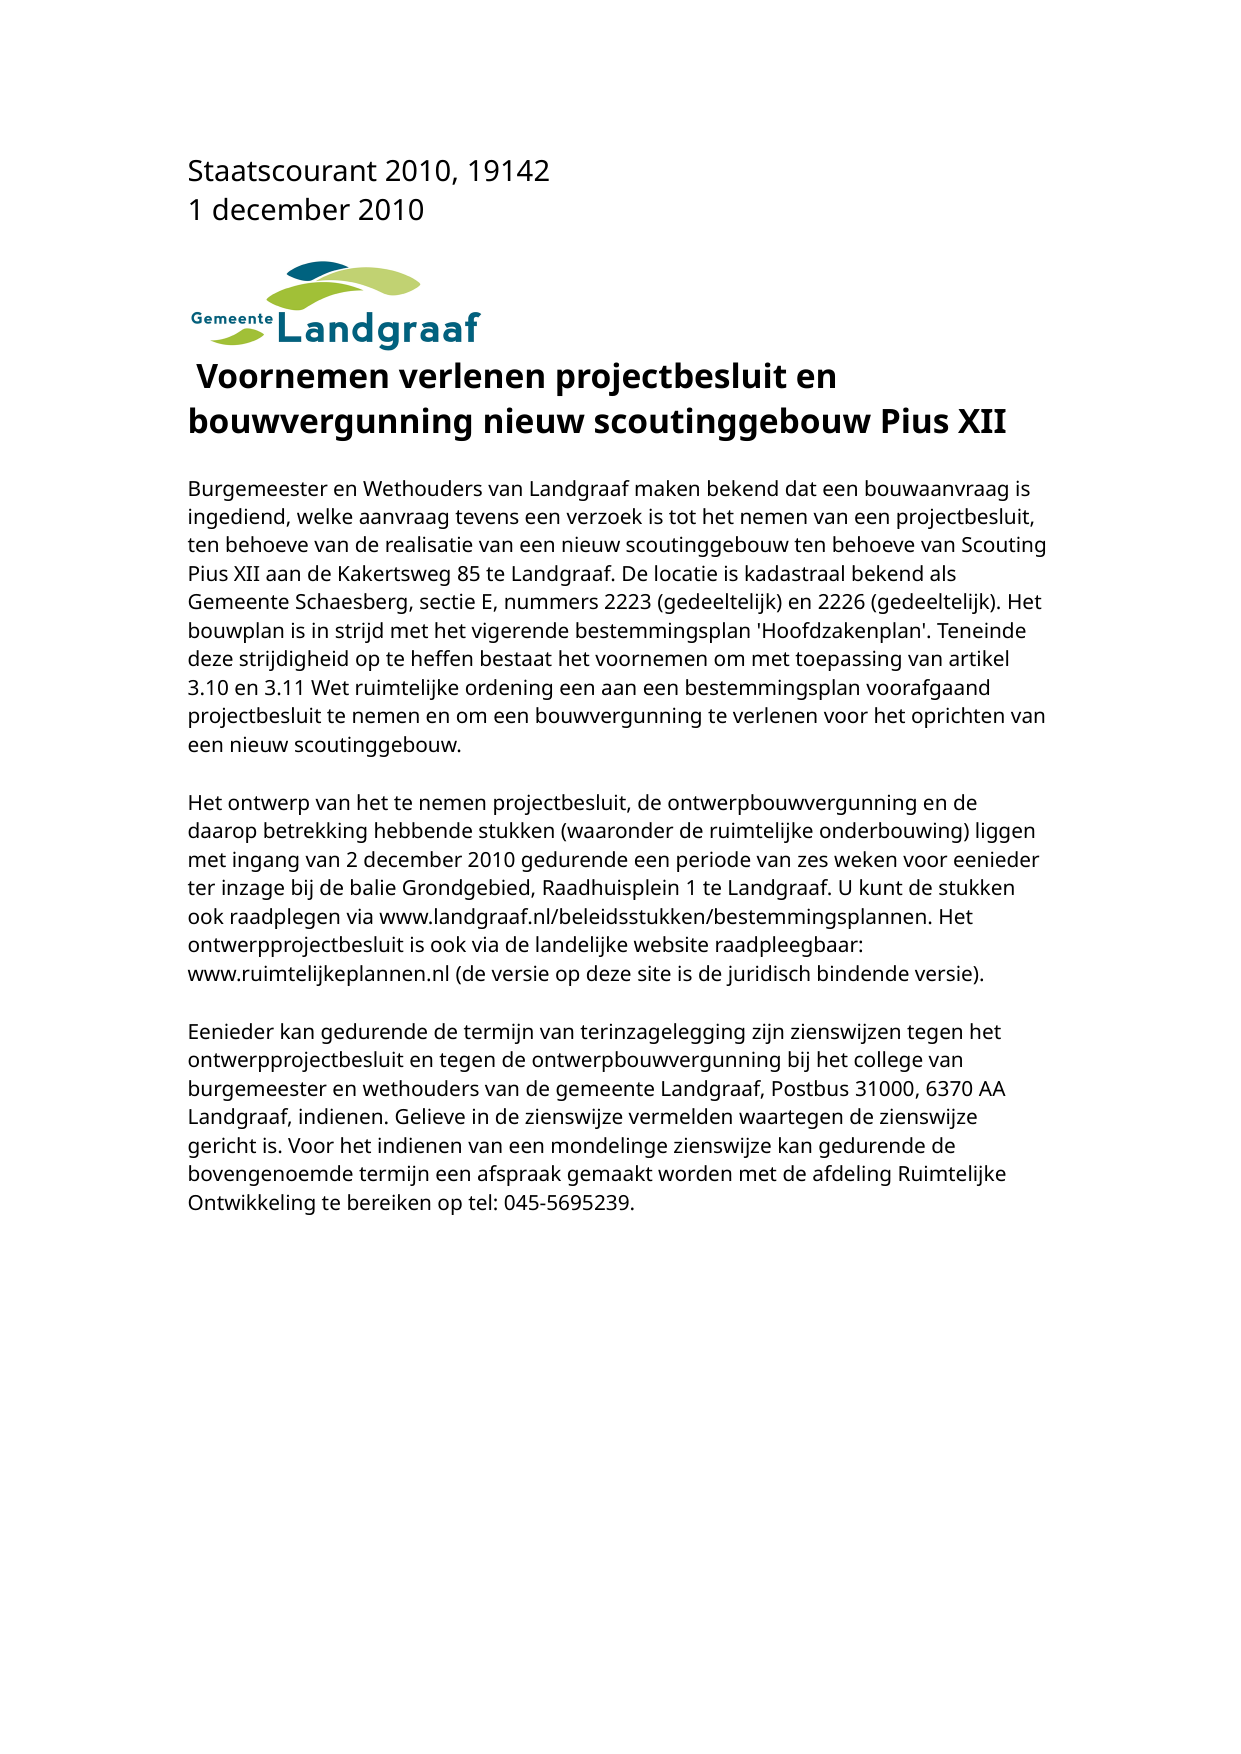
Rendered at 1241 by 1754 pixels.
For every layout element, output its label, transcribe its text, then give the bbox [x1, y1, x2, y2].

subtitle Voornemen verlenen projectbesluit en bouwvergunning nieuw scoutinggebouw Pius XII [187, 271, 1053, 444]
text Burgemeester en Wethouders van Landgraaf maken bekend dat een bouwaanvraag is ingediend, welke aanvraag tevens een verzoek is tot het nemen van een projectbesluit, ten behoeve van de realisatie van een nieuw scoutinggebouw ten behoeve van Scouting Pius XII aan de Kakertsweg 85 te Landgraaf. De locatie is kadastraal bekend als Gemeente Schaesberg, sectie E, nummers 2223 (gedeeltelijk) en 2226 (gedeeltelijk). Het bouwplan is in strijd met het vigerende bestemmingsplan 'Hoofdzakenplan'. Teneinde deze strijdigheid op te heffen bestaat het voornemen om met toepassing van artikel 3.10 en 3.11 Wet ruimtelijke ordening een aan een bestemmingsplan voorafgaand projectbesluit te nemen en om een bouwvergunning te verlenen voor het oprichten van een nieuw scoutinggebouw. [187, 474, 1053, 758]
text Staatscourant 2010, 19142 [187, 150, 1053, 190]
text Het ontwerp van het te nemen projectbesluit, de ontwerpbouwvergunning en de daarop betrekking hebbende stukken (waaronder de ruimtelijke onderbouwing) liggen met ingang van 2 december 2010 gedurende een periode van zes weken voor eenieder ter inzage bij de balie Grondgebied, Raadhuisplein 1 te Landgraaf. U kunt de stukken ook raadplegen via www.landgraaf.nl/beleidsstukken/bestemmingsplannen. Het ontwerpprojectbesluit is ook via de landelijke website raadpleegbaar: www.ruimtelijkeplannen.nl (de versie op deze site is de juridisch bindende versie). [187, 788, 1053, 987]
picture [187, 258, 484, 353]
text 1 december 2010 [187, 190, 1053, 229]
text Eenieder kan gedurende de termijn van terinzagelegging zijn zienswijzen tegen het ontwerpprojectbesluit en tegen de ontwerpbouwvergunning bij het college van burgemeester en wethouders van de gemeente Landgraaf, Postbus 31000, 6370 AA Landgraaf, indienen. Gelieve in de zienswijze vermelden waartegen de zienswijze gericht is. Voor het indienen van een mondelinge zienswijze kan gedurende de bovengenoemde termijn een afspraak gemaakt worden met de afdeling Ruimtelijke Ontwikkeling te bereiken op tel: 045-5695239. [187, 1017, 1053, 1216]
